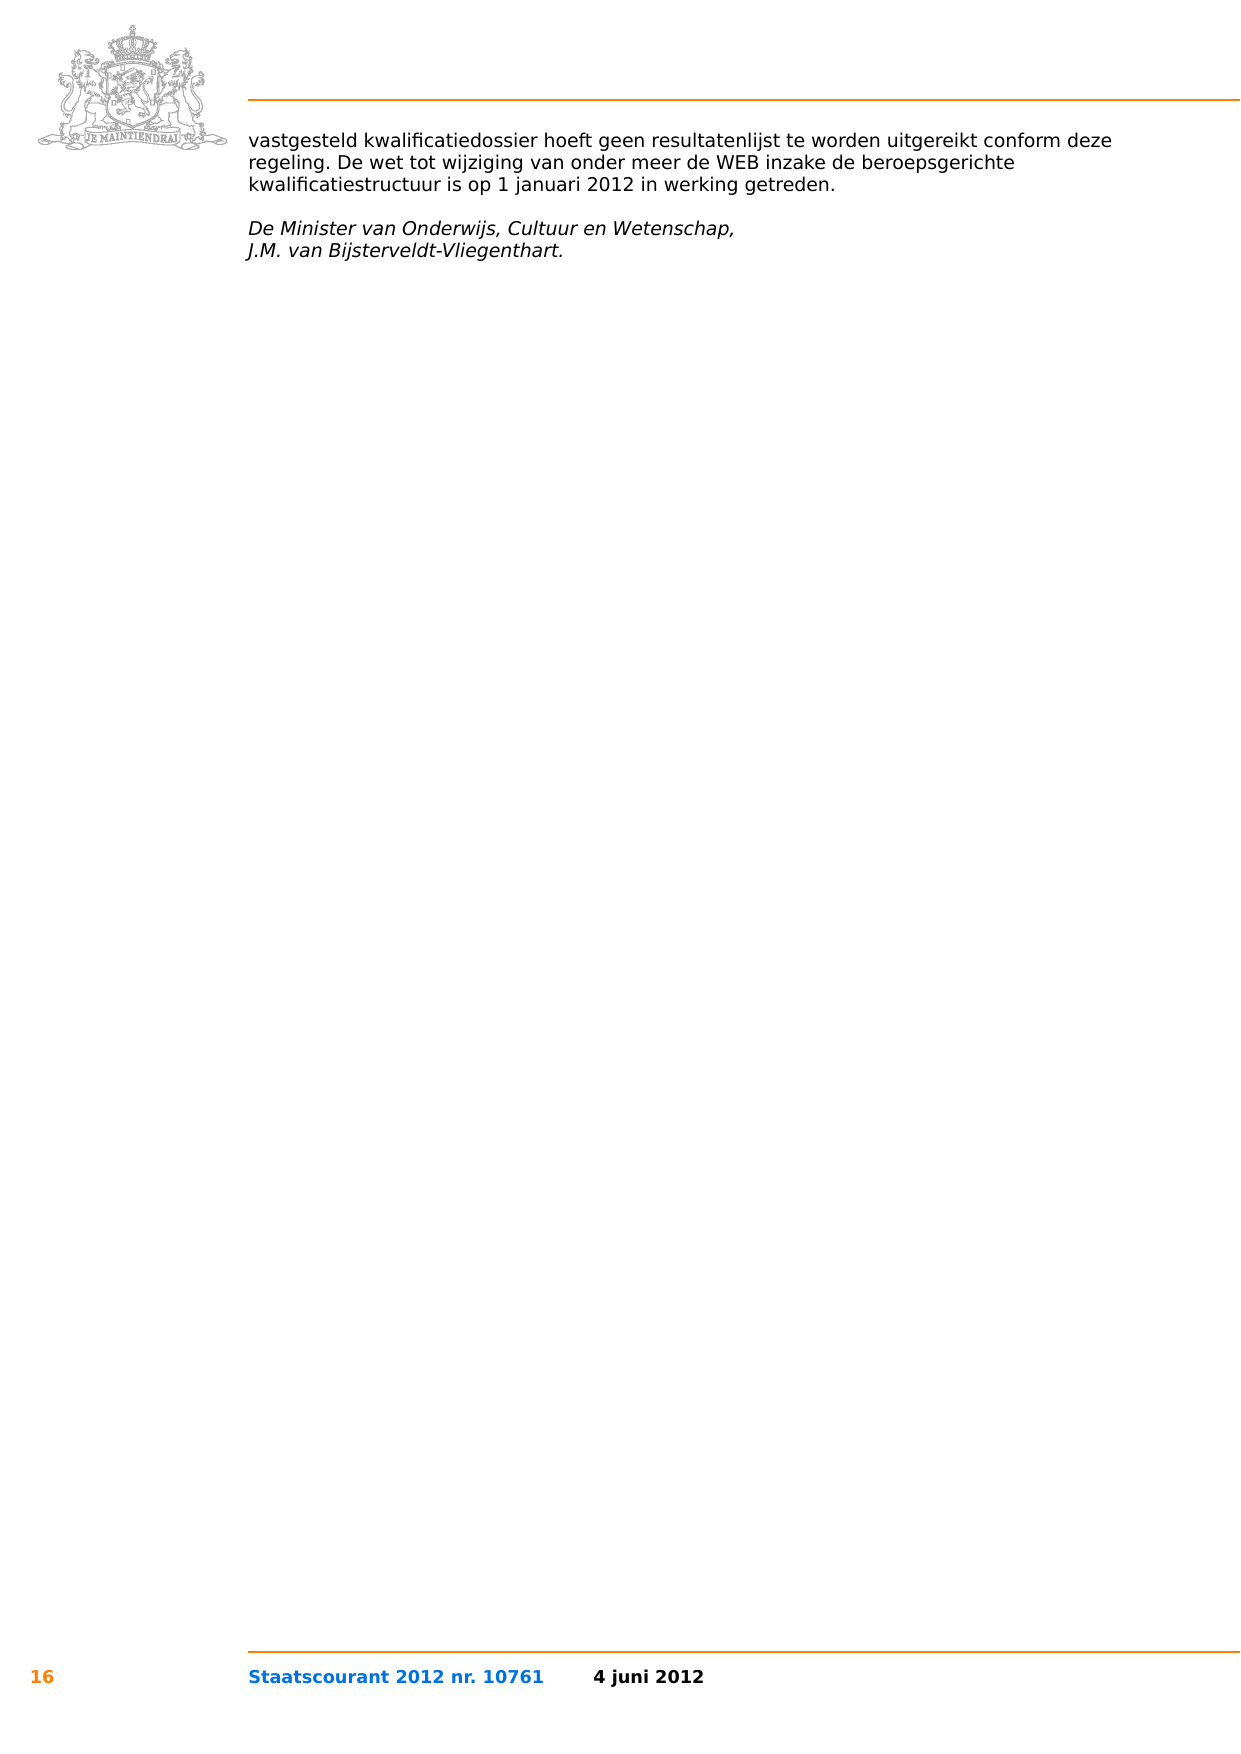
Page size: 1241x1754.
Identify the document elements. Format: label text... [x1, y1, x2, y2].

text De Minister van Onderwijs, Cultuur en Wetenschap, J.M. van Bijsterveldt-Vliegenthart. [248, 218, 1163, 262]
picture [38, 25, 227, 150]
text vastgesteld kwalificatiedossier hoeft geen resultatenlijst te worden uitgereikt conform deze regeling. De wet tot wijziging van onder meer de WEB inzake de beroepsgerichte kwalificatiestructuur is op 1 januari 2012 in werking getreden. [248, 130, 1163, 196]
